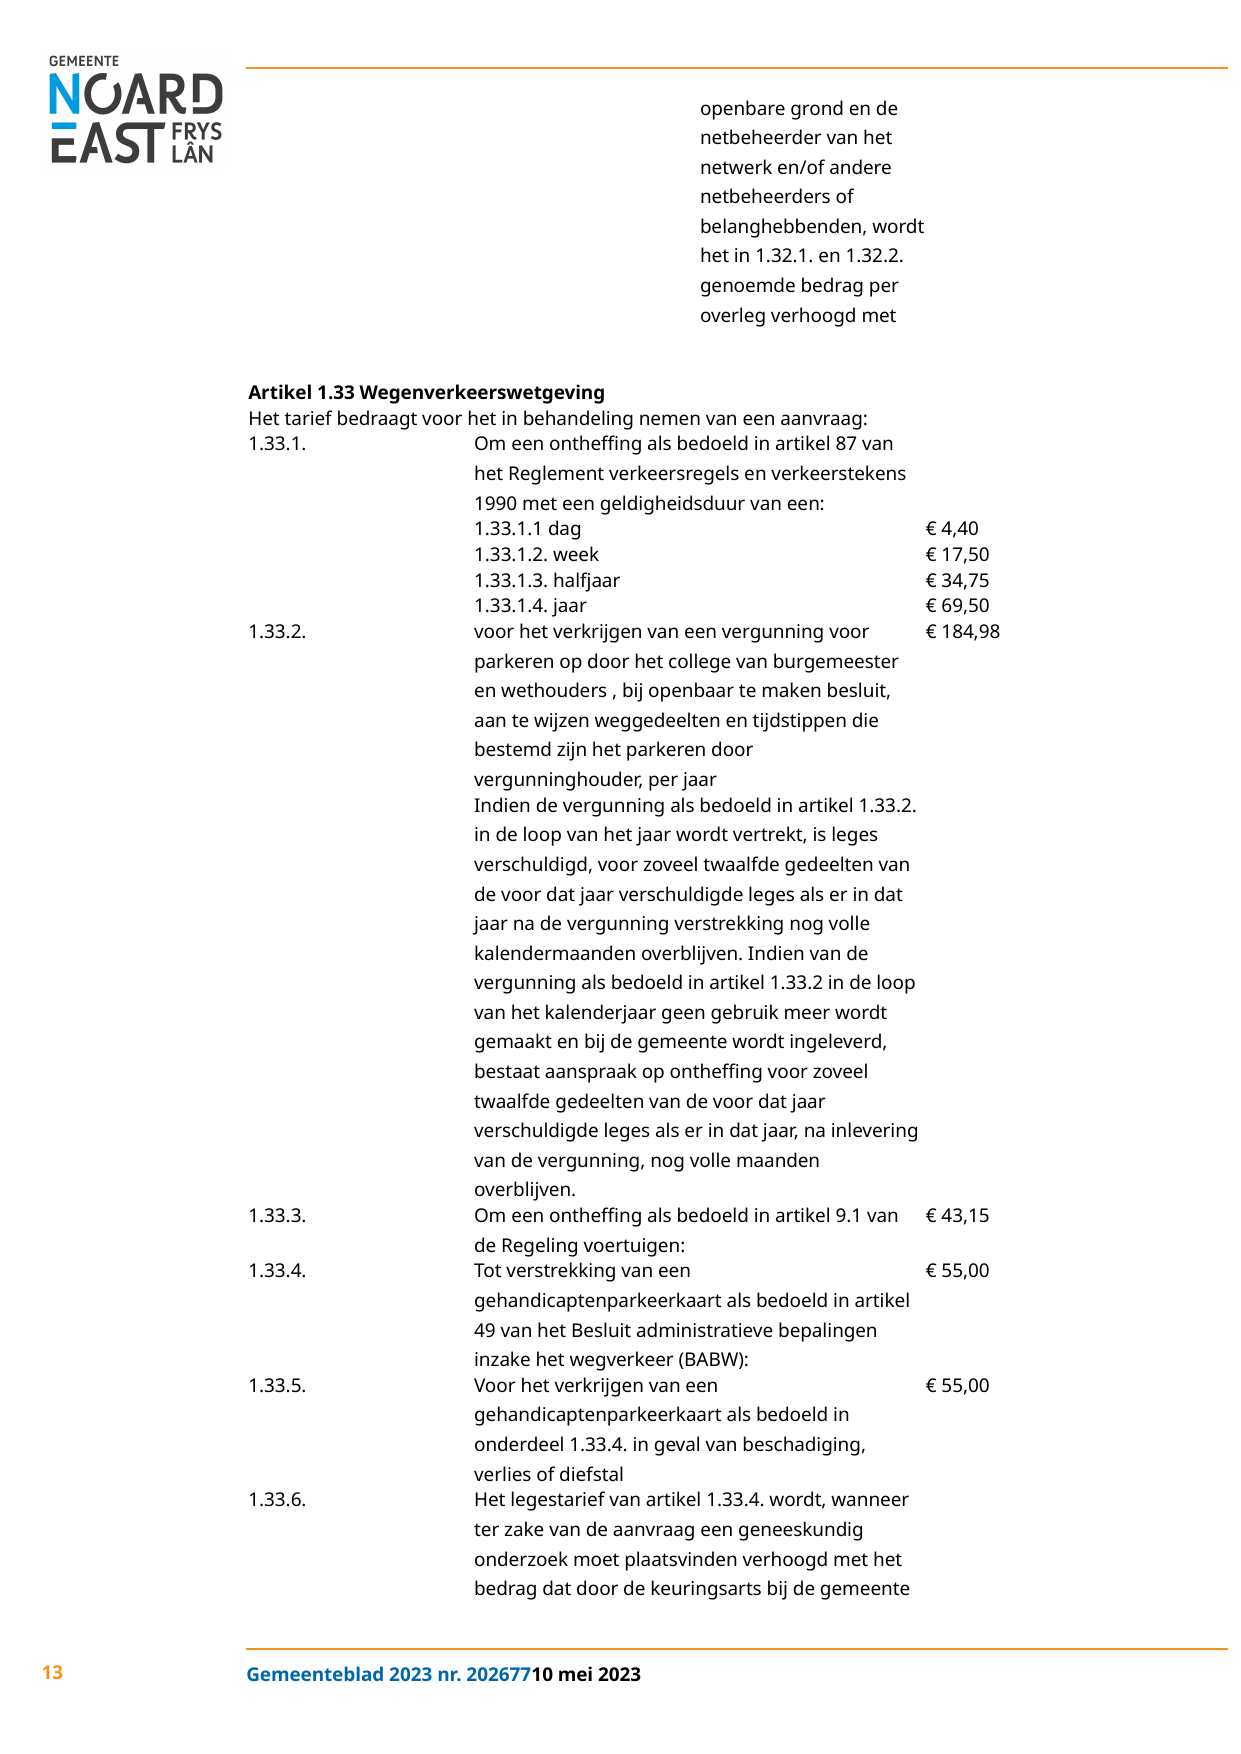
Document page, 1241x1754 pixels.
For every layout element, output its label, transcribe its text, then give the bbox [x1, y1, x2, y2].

table_cell [926, 1487, 1152, 1601]
table_cell [248, 567, 474, 593]
table_cell € 55,00 [926, 1258, 1152, 1372]
table_cell Indien de vergunning als bedoeld in artikel 1.33.2. in de loop van het jaar wordt vertrekt, is leges verschuldigd, voor zoveel twaalfde gedeelten van de voor dat jaar verschuldigde leges als er in dat jaar na de vergunning verstrekking nog volle kalendermaanden overblijven. Indien van de vergunning als bedoeld in artikel 1.33.2 in de loop van het kalenderjaar geen gebruik meer wordt gemaakt en bij de gemeente wordt ingeleverd, bestaat aanspraak op ontheffing voor zoveel twaalfde gedeelten van de voor dat jaar verschuldigde leges als er in dat jaar, na inlevering van de vergunning, nog volle maanden overblijven. [474, 792, 926, 1202]
table_cell [926, 328, 1152, 353]
table_cell € 43,15 [926, 1202, 1152, 1258]
table_cell [926, 405, 1152, 431]
table_cell [248, 541, 474, 567]
table_cell [926, 379, 1152, 405]
table_cell 1.33.1.4. jaar [474, 593, 926, 618]
table_cell 1.33.6. [248, 1487, 474, 1601]
table_cell 1.33.1.3. halfjaar [474, 567, 926, 593]
table_cell Tot verstrekking van een gehandicaptenparkeerkaart als bedoeld in artikel 49 van het Besluit administratieve bepalingen inzake het wegverkeer (BABW): [474, 1258, 926, 1372]
table_cell € 69,50 [926, 593, 1152, 618]
table_cell € 34,75 [926, 567, 1152, 593]
table_cell [248, 328, 474, 353]
table_cell Het legestarief van artikel 1.33.4. wordt, wanneer ter zake van de aanvraag een geneeskundig onderzoek moet plaatsvinden verhoogd met het bedrag dat door de keuringsarts bij de gemeente [474, 1487, 926, 1601]
table_cell € 17,50 [926, 541, 1152, 567]
table_cell [248, 515, 474, 541]
table_cell [474, 95, 700, 328]
table_cell 1.33.4. [248, 1258, 474, 1372]
picture [41, 47, 231, 172]
table_cell 1.33.5. [248, 1372, 474, 1487]
table_cell [926, 431, 1152, 515]
table_cell [248, 95, 474, 328]
table_cell [248, 593, 474, 618]
table_cell 1.33.2. [248, 618, 474, 792]
table_cell [926, 95, 1152, 328]
table_cell voor het verkrijgen van een vergunning voor parkeren op door het college van burgemeester en wethouders , bij openbaar te maken besluit, aan te wijzen weggedeelten en tijdstippen die bestemd zijn het parkeren door vergunninghouder, per jaar [474, 618, 926, 792]
table_cell Het tarief bedraagt voor het in behandeling nemen van een aanvraag: [248, 405, 926, 431]
table_cell € 184,98 [926, 618, 1152, 792]
table_cell € 4,40 [926, 515, 1152, 541]
table_cell [926, 792, 1152, 1202]
table_cell [248, 792, 474, 1202]
table_cell 1.33.1.2. week [474, 541, 926, 567]
table_cell € 55,00 [926, 1372, 1152, 1487]
table_cell Om een ontheffing als bedoeld in artikel 87 van het Reglement verkeersregels en verkeerstekens 1990 met een geldigheidsduur van een: [474, 431, 926, 515]
table_cell 1.33.1.1 dag [474, 515, 926, 541]
table_cell 1.33.1. [248, 431, 474, 515]
table_cell Om een ontheffing als bedoeld in artikel 9.1 van de Regeling voertuigen: [474, 1202, 926, 1258]
table_cell 1.33.3. [248, 1202, 474, 1258]
table_cell [700, 328, 926, 353]
table_cell [474, 353, 926, 379]
table_cell openbare grond en de netbeheerder van het netwerk en/of andere netbeheerders of belanghebbenden, wordt het in 1.32.1. en 1.32.2. genoemde bedrag per overleg verhoogd met [700, 95, 926, 328]
table_cell [474, 328, 700, 353]
table_cell [248, 353, 474, 379]
table_cell [926, 353, 1152, 379]
table_cell Voor het verkrijgen van een gehandicaptenparkeerkaart als bedoeld in onderdeel 1.33.4. in geval van beschadiging, verlies of diefstal [474, 1372, 926, 1487]
table_cell Artikel 1.33 Wegenverkeerswetgeving [248, 379, 926, 405]
